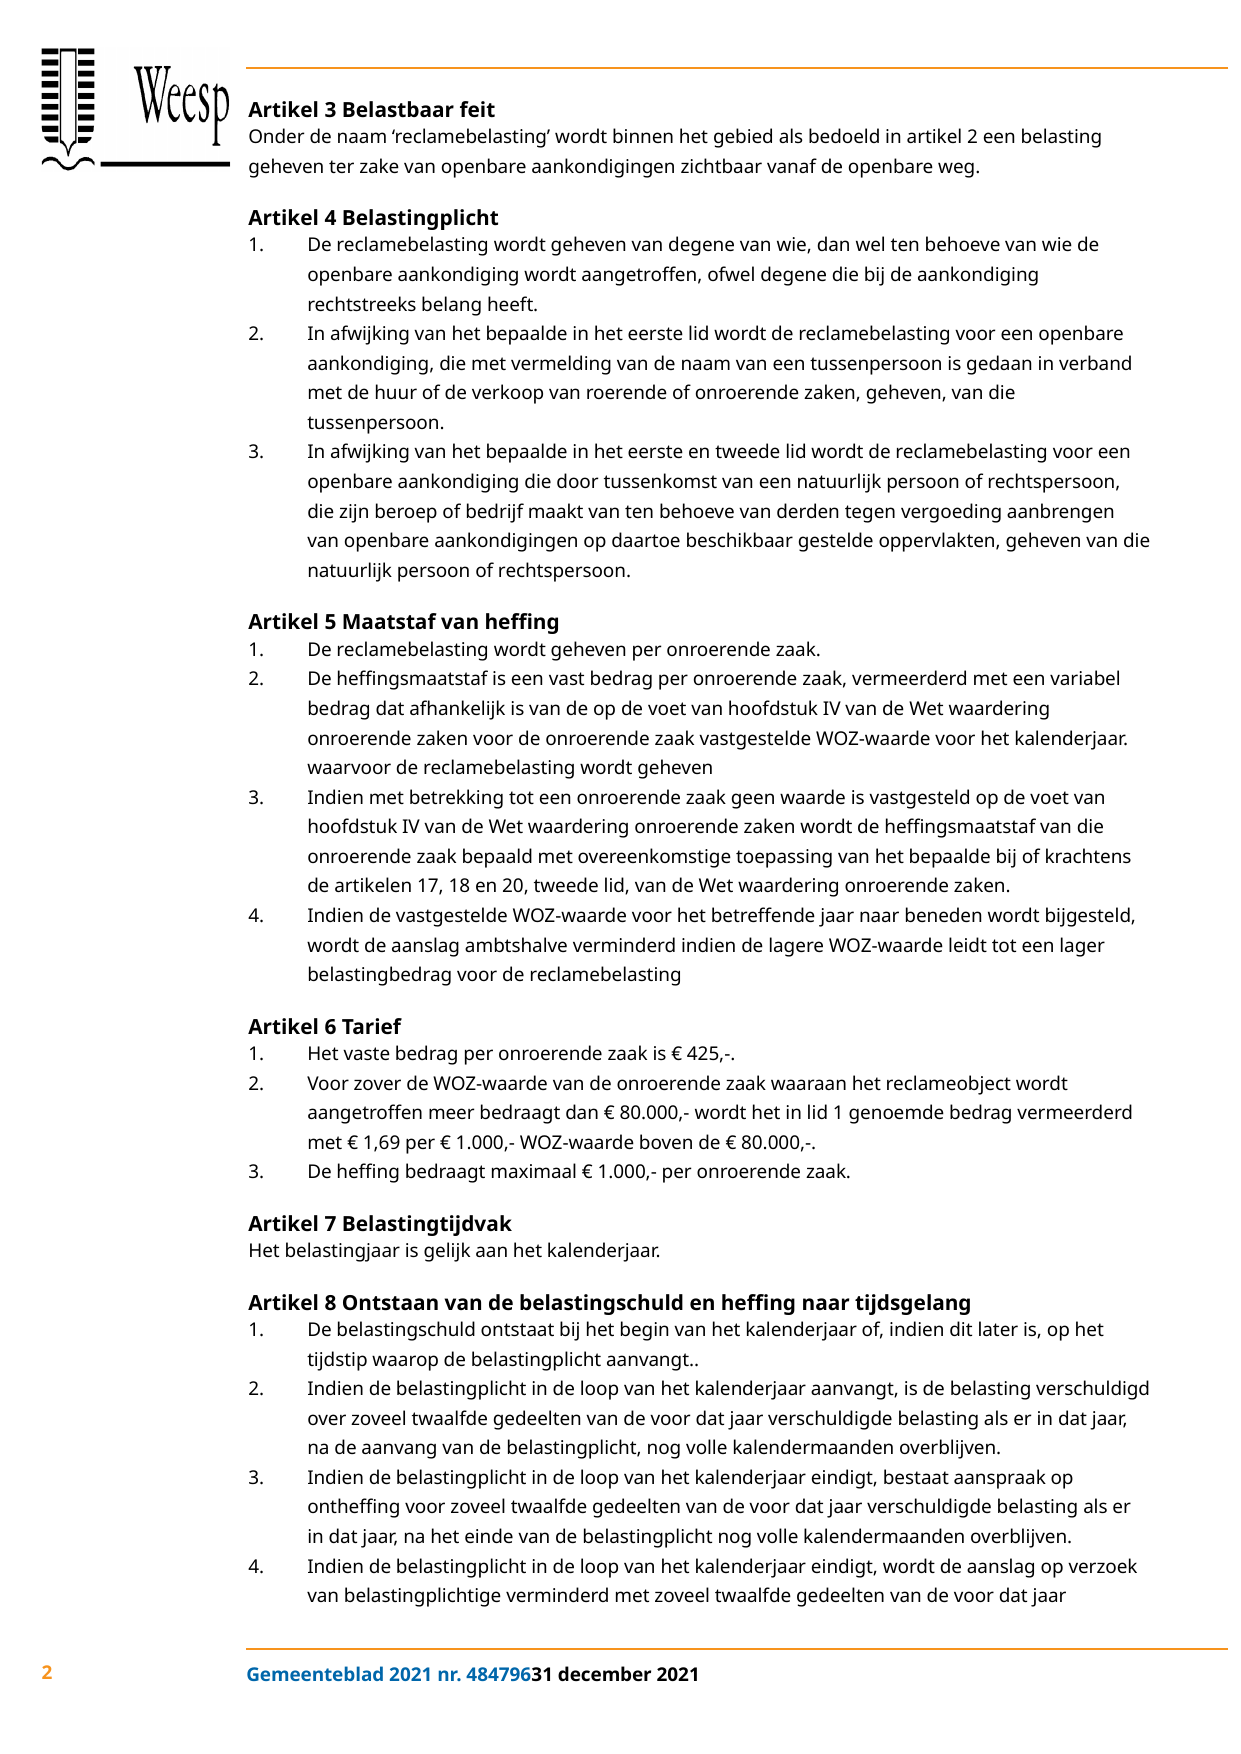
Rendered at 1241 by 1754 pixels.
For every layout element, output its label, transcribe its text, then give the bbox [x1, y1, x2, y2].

list Indien de belastingplicht in de loop van het kalenderjaar eindigt, bestaat aanspraak op ontheffing voor zoveel twaalfde gedeelten van de voor dat jaar verschuldigde belasting als er in dat jaar, na het einde van de belastingplicht nog volle kalendermaanden overblijven. [248, 1464, 1152, 1549]
list In afwijking van het bepaalde in het eerste lid wordt de reclamebelasting voor een openbare aankondiging, die met vermelding van de naam van een tussenpersoon is gedaan in verband met de huur of de verkoop van roerende of onroerende zaken, geheven, van die tussenpersoon. [248, 320, 1152, 435]
list In afwijking van het bepaalde in het eerste en tweede lid wordt de reclamebelasting voor een openbare aankondiging die door tussenkomst van een natuurlijk persoon of rechtspersoon, die zijn beroep of bedrijf maakt van ten behoeve van derden tegen vergoeding aanbrengen van openbare aankondigingen op daartoe beschikbaar gestelde oppervlakten, geheven van die natuurlijk persoon of rechtspersoon. [248, 439, 1152, 583]
text Onder de naam ‘reclamebelasting’ wordt binnen het gebied als bedoeld in artikel 2 een belasting geheven ter zake van openbare aankondigingen zichtbaar vanaf de openbare weg. [248, 123, 1152, 178]
text Het belastingjaar is gelijk aan het kalenderjaar. [248, 1237, 1152, 1263]
picture [41, 47, 231, 172]
list De heffing bedraagt maximaal € 1.000,- per onroerende zaak. [248, 1158, 1152, 1184]
list De reclamebelasting wordt geheven van degene van wie, dan wel ten behoeve van wie de openbare aankondiging wordt aangetroffen, ofwel degene die bij de aankondiging rechtstreeks belang heeft. [248, 232, 1152, 317]
text Artikel 3 Belastbaar feit [248, 95, 1152, 123]
list Indien met betrekking tot een onroerende zaak geen waarde is vastgesteld op de voet van hoofdstuk IV van de Wet waardering onroerende zaken wordt de heffingsmaatstaf van die onroerende zaak bepaald met overeenkomstige toepassing van het bepaalde bij of krachtens de artikelen 17, 18 en 20, tweede lid, van de Wet waardering onroerende zaken. [248, 784, 1152, 898]
text Artikel 8 Ontstaan van de belastingschuld en heffing naar tijdsgelang [248, 1288, 1152, 1316]
list Indien de belastingplicht in de loop van het kalenderjaar eindigt, wordt de aanslag op verzoek van belastingplichtige verminderd met zoveel twaalfde gedeelten van de voor dat jaar [248, 1553, 1152, 1608]
list Voor zover de WOZ-waarde van de onroerende zaak waaraan het reclameobject wordt aangetroffen meer bedraagt dan € 80.000,- wordt het in lid 1 genoemde bedrag vermeerderd met € 1,69 per € 1.000,- WOZ-waarde boven de € 80.000,-. [248, 1070, 1152, 1155]
text Artikel 5 Maatstaf van heffing [248, 607, 1152, 636]
text Artikel 7 Belastingtijdvak [248, 1209, 1152, 1237]
list De belastingschuld ontstaat bij het begin van het kalenderjaar of, indien dit later is, op het tijdstip waarop de belastingplicht aanvangt.. [248, 1316, 1152, 1372]
list Indien de belastingplicht in de loop van het kalenderjaar aanvangt, is de belasting verschuldigd over zoveel twaalfde gedeelten van de voor dat jaar verschuldigde belasting als er in dat jaar, na de aanvang van de belastingplicht, nog volle kalendermaanden overblijven. [248, 1375, 1152, 1460]
list De heffingsmaatstaf is een vast bedrag per onroerende zaak, vermeerderd met een variabel bedrag dat afhankelijk is van de op de voet van hoofdstuk IV van de Wet waardering onroerende zaken voor de onroerende zaak vastgestelde WOZ-waarde voor het kalenderjaar. waarvoor de reclamebelasting wordt geheven [248, 666, 1152, 780]
list Het vaste bedrag per onroerende zaak is € 425,-. [248, 1040, 1152, 1066]
text Artikel 6 Tarief [248, 1012, 1152, 1040]
list Indien de vastgestelde WOZ-waarde voor het betreffende jaar naar beneden wordt bijgesteld, wordt de aanslag ambtshalve verminderd indien de lagere WOZ-waarde leidt tot een lager belastingbedrag voor de reclamebelasting [248, 902, 1152, 987]
text Artikel 4 Belastingplicht [248, 203, 1152, 232]
list De reclamebelasting wordt geheven per onroerende zaak. [248, 636, 1152, 662]
